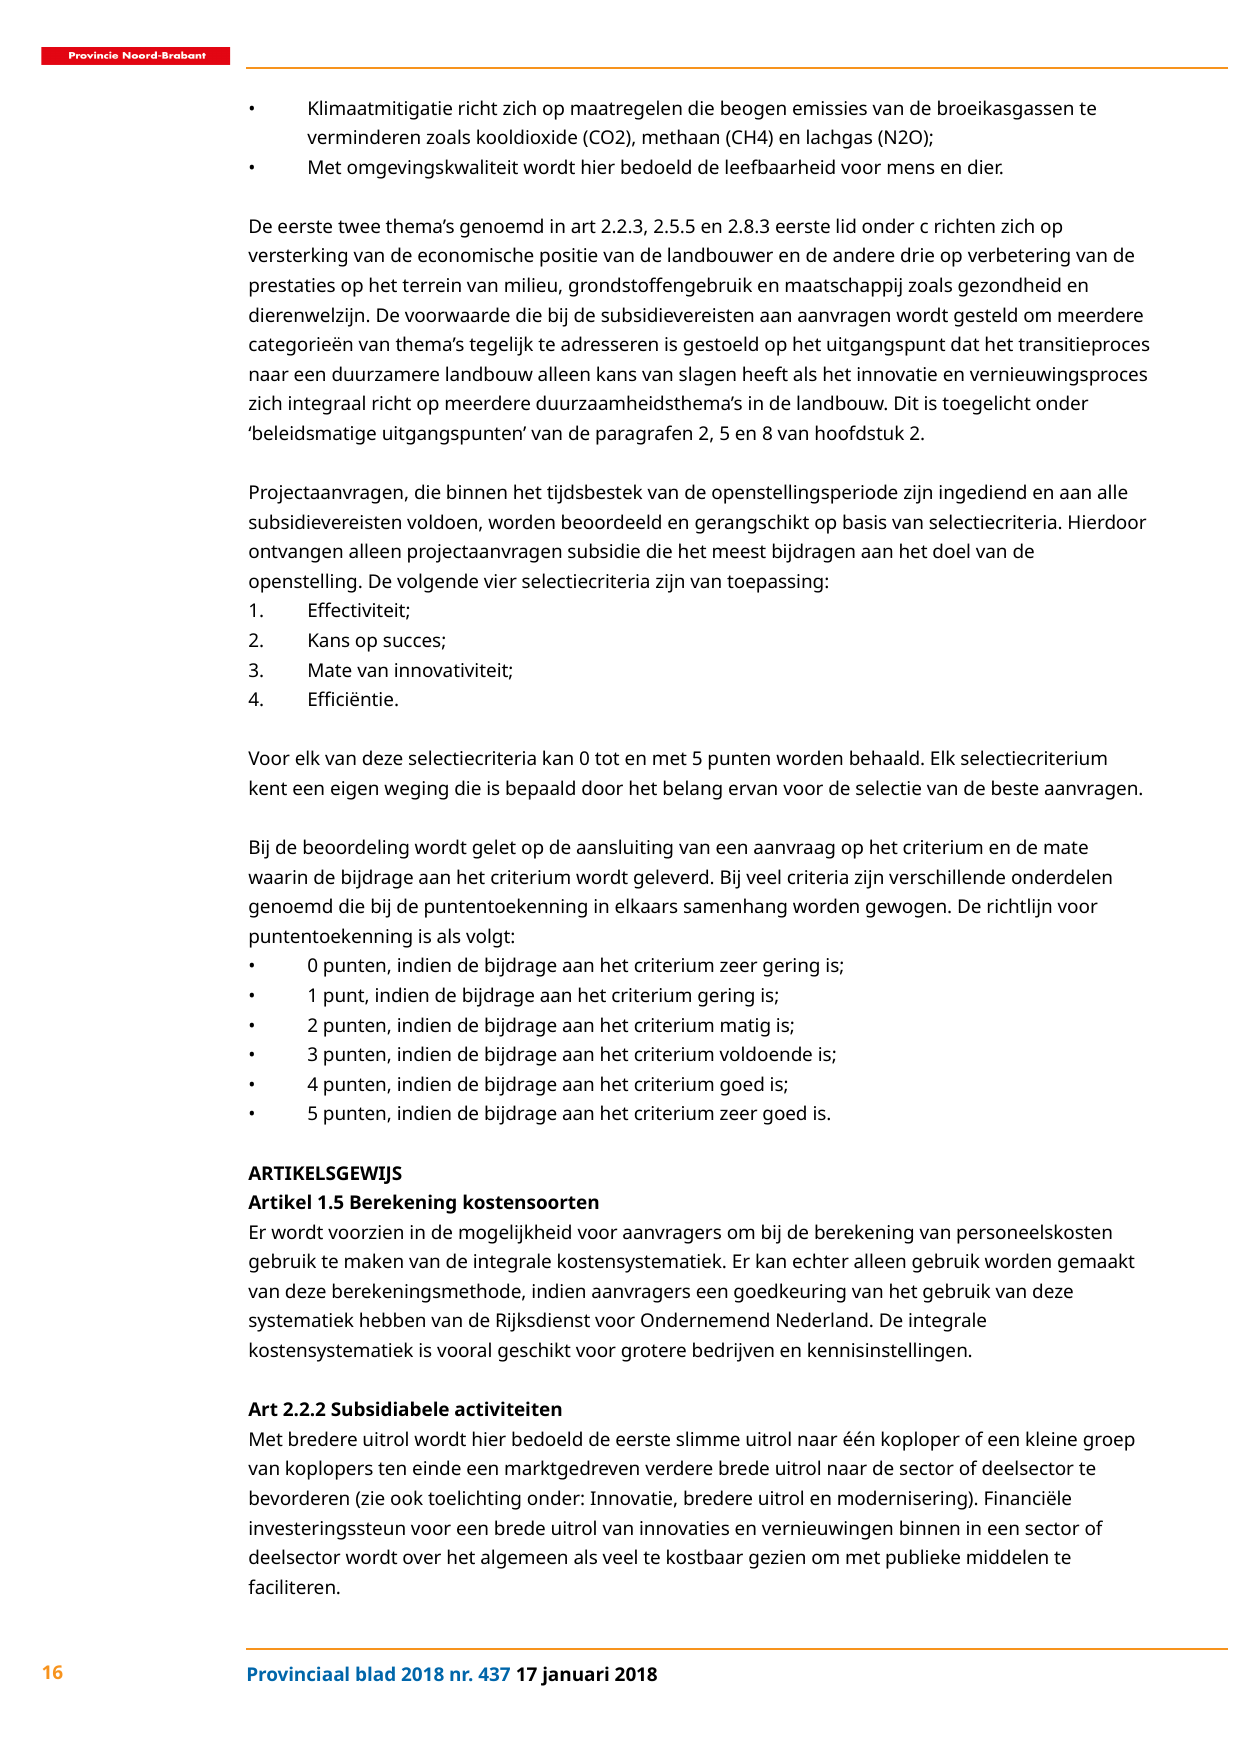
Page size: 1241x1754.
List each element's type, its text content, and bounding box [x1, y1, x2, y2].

list 5 punten, indien de bijdrage aan het criterium zeer goed is. [248, 1101, 1152, 1126]
text Met bredere uitrol wordt hier bedoeld de eerste slimme uitrol naar één koploper of een kleine groep van koplopers ten einde een marktgedreven verdere brede uitrol naar de sector of deelsector te bevorderen (zie ook toelichting onder: Innovatie, bredere uitrol en modernisering). Financiële investeringssteun voor een brede uitrol van innovaties en vernieuwingen binnen in een sector of deelsector wordt over het algemeen als veel te kostbaar gezien om met publieke middelen te faciliteren. [248, 1426, 1152, 1600]
text De eerste twee thema’s genoemd in art 2.2.3, 2.5.5 en 2.8.3 eerste lid onder c richten zich op versterking van de economische positie van de landbouwer en de andere drie op verbetering van de prestaties op het terrein van milieu, grondstoffengebruik en maatschappij zoals gezondheid en dierenwelzijn. De voorwaarde die bij de subsidievereisten aan aanvragen wordt gesteld om meerdere categorieën van thema’s tegelijk te adresseren is gestoeld op het uitgangspunt dat het transitieproces naar een duurzamere landbouw alleen kans van slagen heeft als het innovatie en vernieuwingsproces zich integraal richt op meerdere duurzaamheidsthema’s in de landbouw. Dit is toegelicht onder ‘beleidsmatige uitgangspunten’ van de paragrafen 2, 5 en 8 van hoofdstuk 2. [248, 213, 1152, 446]
text Er wordt voorzien in de mogelijkheid voor aanvragers om bij de berekening van personeelskosten gebruik te maken van de integrale kostensystematiek. Er kan echter alleen gebruik worden gemaakt van deze berekeningsmethode, indien aanvragers een goedkeuring van het gebruik van deze systematiek hebben van de Rijksdienst voor Ondernemend Nederland. De integrale kostensystematiek is vooral geschikt voor grotere bedrijven en kennisinstellingen. [248, 1219, 1152, 1363]
list Effectiviteit; [248, 598, 1152, 623]
list Efficiëntie. [248, 686, 1152, 712]
list 1 punt, indien de bijdrage aan het criterium gering is; [248, 982, 1152, 1008]
text ARTIKELSGEWIJS [248, 1160, 1152, 1186]
list 3 punten, indien de bijdrage aan het criterium voldoende is; [248, 1041, 1152, 1067]
text Projectaanvragen, die binnen het tijdsbestek van de openstellingsperiode zijn ingediend en aan alle subsidievereisten voldoen, worden beoordeeld en gerangschikt op basis van selectiecriteria. Hierdoor ontvangen alleen projectaanvragen subsidie die het meest bijdragen aan het doel van de openstelling. De volgende vier selectiecriteria zijn van toepassing: [248, 479, 1152, 594]
text Voor elk van deze selectiecriteria kan 0 tot en met 5 punten worden behaald. Elk selectiecriterium kent een eigen weging die is bepaald door het belang ervan voor de selectie van de beste aanvragen. [248, 746, 1152, 801]
list 4 punten, indien de bijdrage aan het criterium goed is; [248, 1071, 1152, 1097]
text Art 2.2.2 Subsidiabele activiteiten [248, 1396, 1152, 1422]
list 0 punten, indien de bijdrage aan het criterium zeer gering is; [248, 953, 1152, 978]
picture [41, 47, 231, 65]
text Artikel 1.5 Berekening kostensoorten [248, 1189, 1152, 1215]
list Met omgevingskwaliteit wordt hier bedoeld de leefbaarheid voor mens en dier. [248, 154, 1152, 180]
list Klimaatmitigatie richt zich op maatregelen die beogen emissies van de broeikasgassen te verminderen zoals kooldioxide (CO2), methaan (CH4) en lachgas (N2O); [248, 95, 1152, 150]
list Mate van innovativiteit; [248, 657, 1152, 683]
text Bij de beoordeling wordt gelet op de aansluiting van een aanvraag op het criterium en de mate waarin de bijdrage aan het criterium wordt geleverd. Bij veel criteria zijn verschillende onderdelen genoemd die bij de puntentoekenning in elkaars samenhang worden gewogen. De richtlijn voor puntentoekenning is als volgt: [248, 834, 1152, 949]
list Kans op succes; [248, 627, 1152, 653]
list 2 punten, indien de bijdrage aan het criterium matig is; [248, 1012, 1152, 1038]
